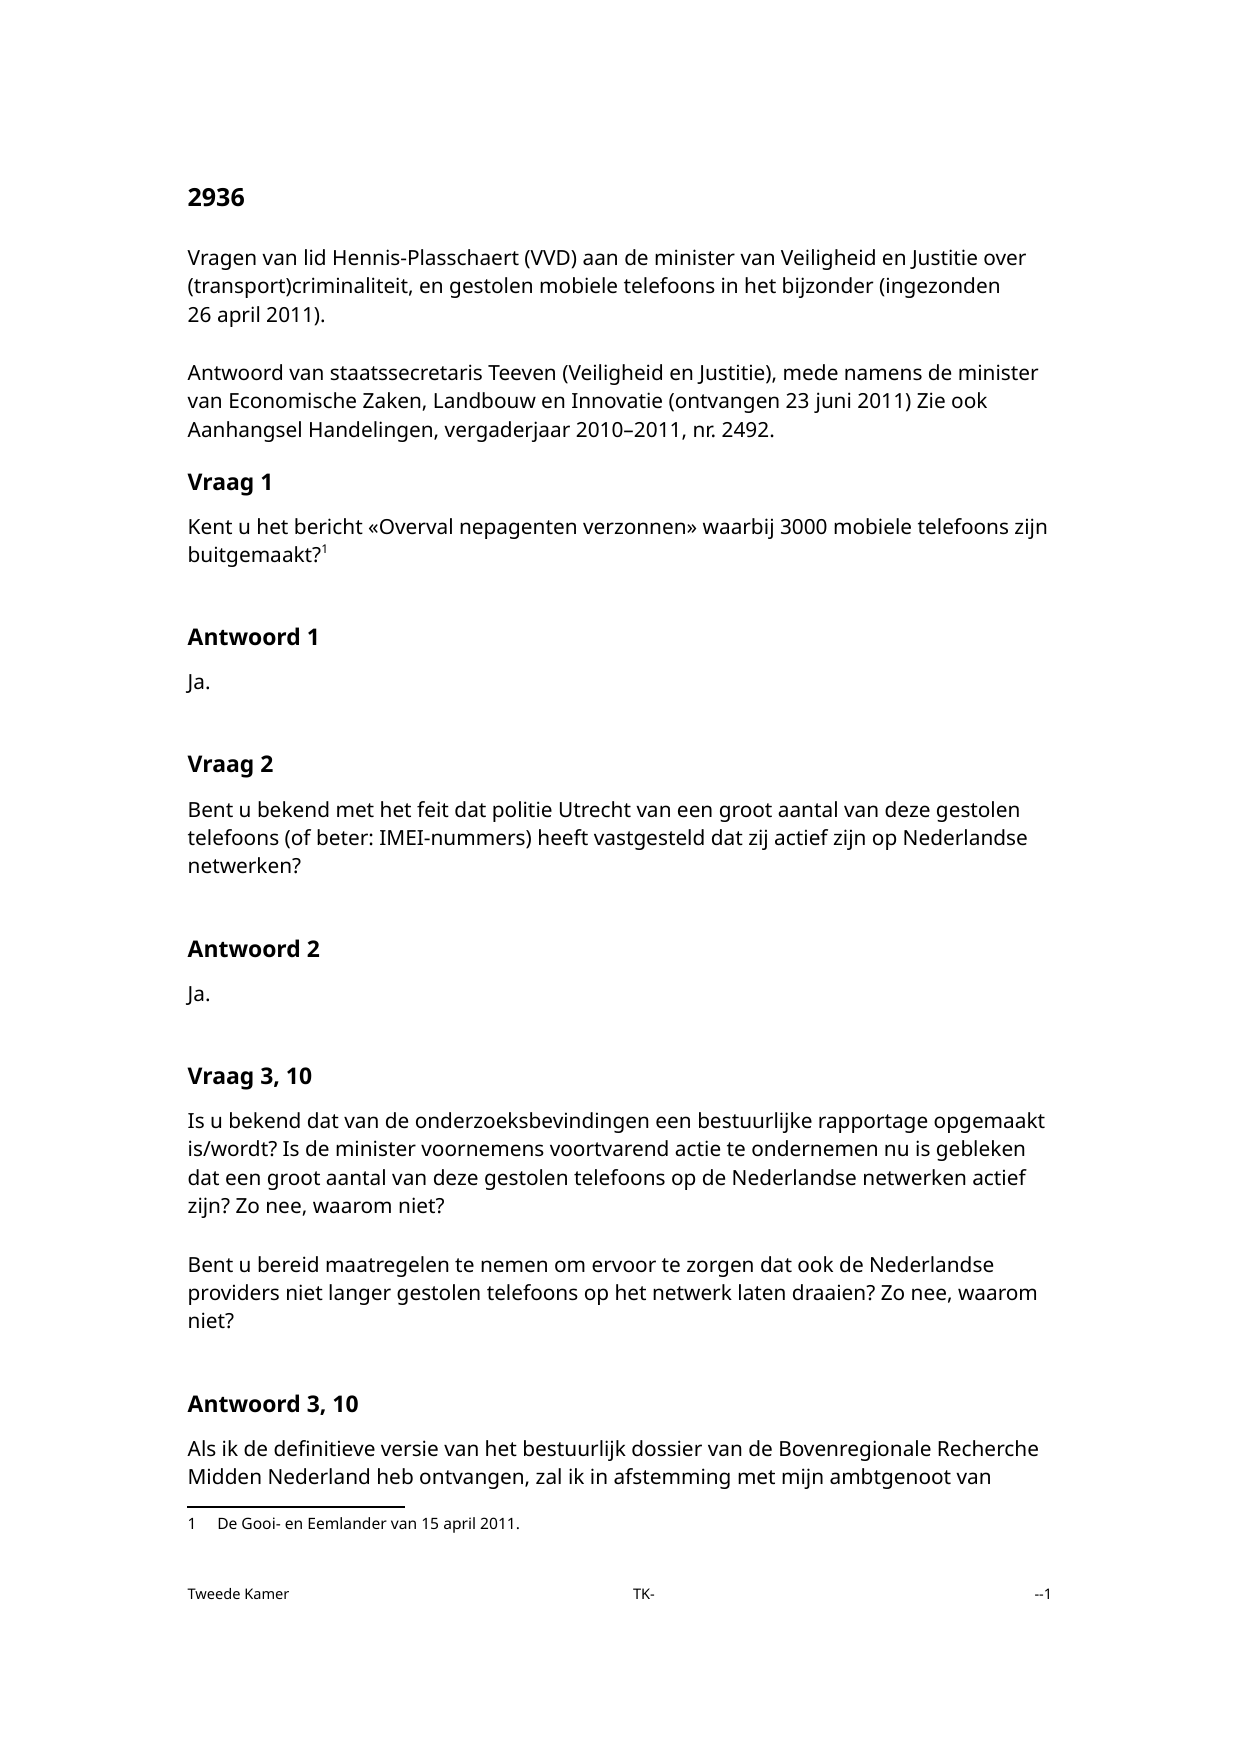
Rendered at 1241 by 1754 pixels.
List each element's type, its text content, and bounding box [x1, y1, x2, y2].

subtitle Vraag 1 [187, 466, 1053, 497]
subtitle Antwoord 1 [187, 621, 1053, 652]
subtitle Antwoord 2 [187, 932, 1053, 964]
subtitle Vraag 3, 10 [187, 1060, 1053, 1091]
text Ja. [187, 667, 1053, 696]
text Als ik de definitieve versie van het bestuurlijk dossier van de Bovenregionale Recherche Midden Nederland heb ontvangen, zal ik in afstemming met mijn ambtgenoot van [187, 1434, 1053, 1491]
text De Gooi- en Eemlander van 15 april 2011. [187, 1506, 1053, 1534]
text Kent u het bericht «Overval nepagenten verzonnen» waarbij 3000 mobiele telefoons zijn buitgemaakt? [187, 512, 1053, 569]
text Bent u bereid maatregelen te nemen om ervoor te zorgen dat ook de Nederlandse providers niet langer gestolen telefoons op het netwerk laten draaien? Zo nee, waarom niet? [187, 1250, 1053, 1335]
text Bent u bekend met het feit dat politie Utrecht van een groot aantal van deze gestolen telefoons (of beter: IMEI-nummers) heeft vastgesteld dat zij actief zijn op Nederlandse netwerken? [187, 795, 1053, 880]
text Antwoord van staatssecretaris Teeven (Veiligheid en Justitie), mede namens de minister van Economische Zaken, Landbouw en Innovatie (ontvangen 23 juni 2011) Zie ook Aanhangsel Handelingen, vergaderjaar 2010–2011, nr. 2492. [187, 358, 1053, 443]
text Ja. [187, 979, 1053, 1007]
subtitle Vraag 2 [187, 748, 1053, 780]
text Vragen van lid Hennis-Plasschaert (VVD) aan de minister van Veiligheid en Justitie over (transport)criminaliteit, en gestolen mobiele telefoons in het bijzonder (ingezonden 26 april 2011). [187, 243, 1053, 328]
text 2936 [187, 179, 1053, 213]
subtitle Antwoord 3, 10 [187, 1387, 1053, 1419]
text Is u bekend dat van de onderzoeksbevindingen een bestuurlijke rapportage opgemaakt is/wordt? Is de minister voornemens voortvarend actie te ondernemen nu is gebleken dat een groot aantal van deze gestolen telefoons op de Nederlandse netwerken actief zijn? Zo nee, waarom niet? [187, 1106, 1053, 1220]
